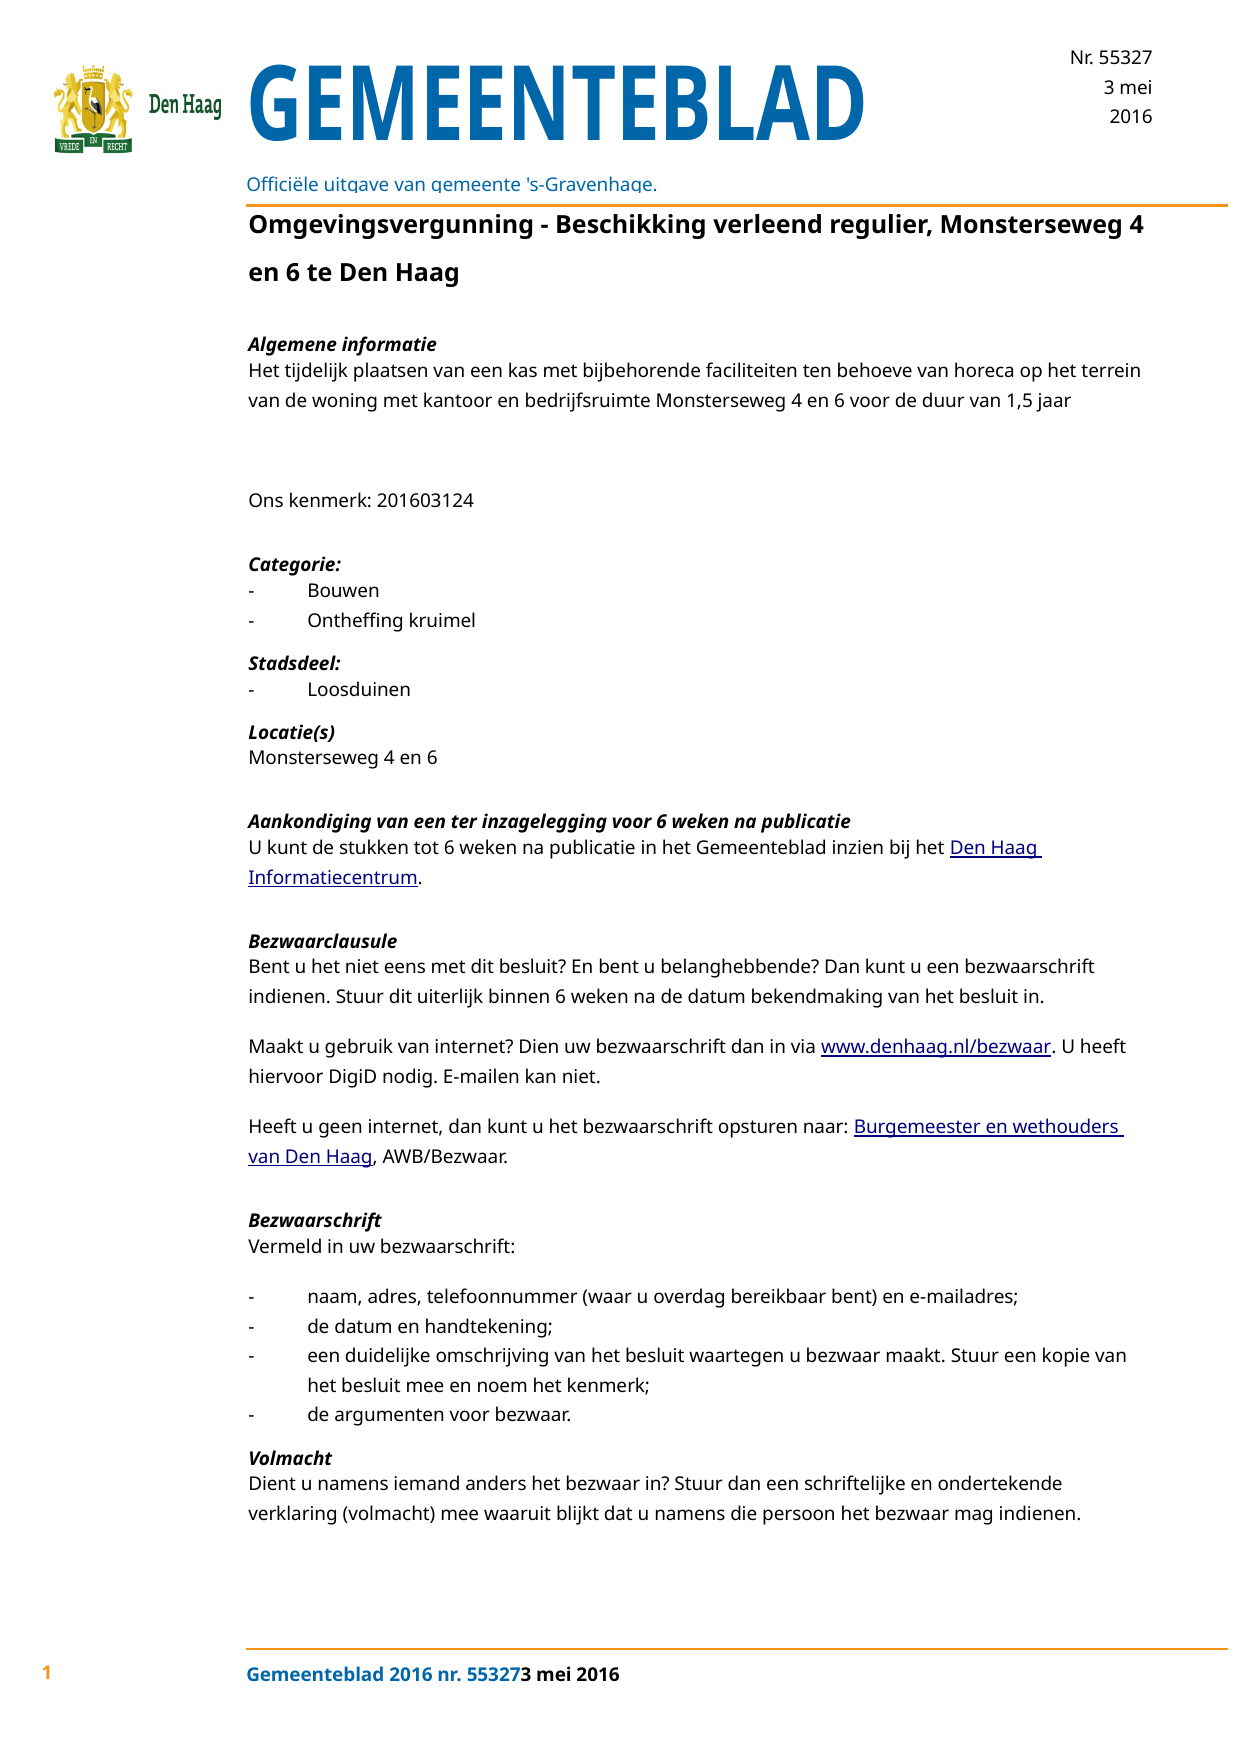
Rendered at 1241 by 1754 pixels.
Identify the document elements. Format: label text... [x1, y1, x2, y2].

list de datum en handtekening; [248, 1313, 1152, 1338]
list een duidelijke omschrijving van het besluit waartegen u bezwaar maakt. Stuur een kopie van het besluit mee en noem het kenmerk; [248, 1342, 1152, 1398]
text Bezwaarclausule [248, 928, 1152, 953]
list Ontheffing kruimel [248, 607, 1152, 633]
list naam, adres, telefoonnummer (waar u overdag bereikbaar bent) en e-mailadres; [248, 1283, 1152, 1309]
list Bouwen [248, 577, 1152, 603]
text Monsterseweg 4 en 6 [248, 744, 1152, 770]
text U kunt de stukken tot 6 weken na publicatie in het Gemeenteblad inzien bij het Den Haag Informatiecentrum. [248, 834, 1152, 889]
text Dient u namens iemand anders het bezwaar in? Stuur dan een schriftelijke en ondertekende verklaring (volmacht) mee waaruit blijkt dat u namens die persoon het bezwaar mag indienen. [248, 1470, 1152, 1526]
text Stadsdeel: [248, 650, 1152, 676]
text Algemene informatie [248, 331, 1152, 357]
text Heeft u geen internet, dan kunt u het bezwaarschrift opsturen naar: Burgemeester en wethouders van Den Haag, AWB/Bezwaar. [248, 1113, 1152, 1169]
text Omgevingsvergunning - Beschikking verleend regulier, Monsterseweg 4 en 6 te Den Haag [248, 207, 1152, 288]
text Maakt u gebruik van internet? Dien uw bezwaarschrift dan in via www.denhaag.nl/bezwaar. U heeft hiervoor DigiD nodig. E-mailen kan niet. [248, 1033, 1152, 1089]
text Vermeld in uw bezwaarschrift: [248, 1233, 1152, 1258]
text Locatie(s) [248, 719, 1152, 744]
text Ons kenmerk: 201603124 [248, 488, 1152, 513]
text Categorie: [248, 552, 1152, 577]
picture [41, 47, 231, 172]
text Bezwaarschrift [248, 1207, 1152, 1233]
list Loosduinen [248, 676, 1152, 701]
text Aankondiging van een ter inzagelegging voor 6 weken na publicatie [248, 808, 1152, 834]
text Volmacht [248, 1445, 1152, 1470]
list de argumenten voor bezwaar. [248, 1402, 1152, 1427]
text Het tijdelijk plaatsen van een kas met bijbehorende faciliteiten ten behoeve van horeca op het terrein van de woning met kantoor en bedrijfsruimte Monsterseweg 4 en 6 voor de duur van 1,5 jaar [248, 357, 1152, 412]
text Bent u het niet eens met dit besluit? En bent u belanghebbende? Dan kunt u een bezwaarschrift indienen. Stuur dit uiterlijk binnen 6 weken na de datum bekendmaking van het besluit in. [248, 953, 1152, 1009]
